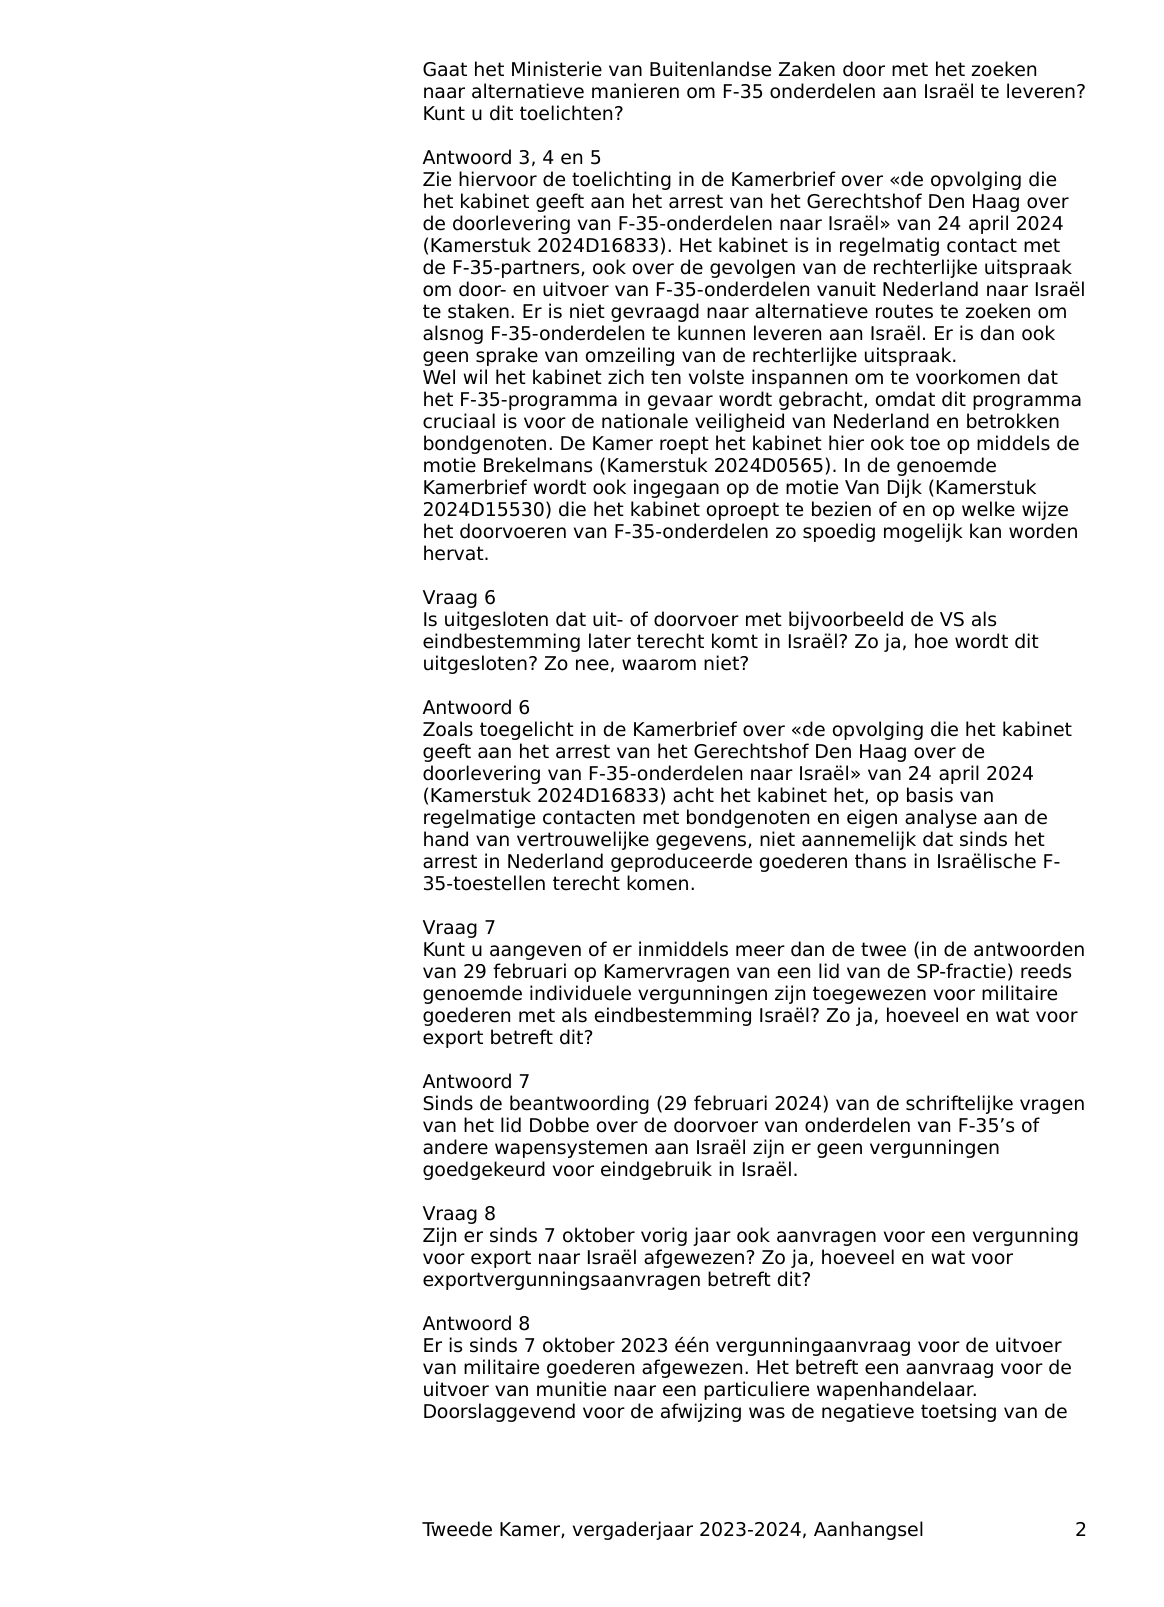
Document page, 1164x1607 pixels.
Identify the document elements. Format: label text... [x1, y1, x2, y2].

text Kunt u aangeven of er inmiddels meer dan de twee (in de antwoorden van 29 februari op Kamervragen van een lid van de SP-fractie) reeds genoemde individuele vergunningen zijn toegewezen voor militaire goederen met als eindbestemming Israël? Zo ja, hoeveel en wat voor export betreft dit? [422, 939, 1087, 1049]
text Antwoord 7 [422, 1071, 1087, 1093]
text Antwoord 3, 4 en 5 [422, 147, 1087, 169]
text Vraag 7 [422, 917, 1087, 939]
text Zie hiervoor de toelichting in de Kamerbrief over «de opvolging die het kabinet geeft aan het arrest van het Gerechtshof Den Haag over de doorlevering van F-35-onderdelen naar Israël» van 24 april 2024 (Kamerstuk 2024D16833). Het kabinet is in regelmatig contact met de F-35-partners, ook over de gevolgen van de rechterlijke uitspraak om door- en uitvoer van F-35-onderdelen vanuit Nederland naar Israël te staken. Er is niet gevraagd naar alternatieve routes te zoeken om alsnog F-35-onderdelen te kunnen leveren aan Israël. Er is dan ook geen sprake van omzeiling van de rechterlijke uitspraak. [422, 169, 1087, 367]
text Vraag 6 [422, 587, 1087, 609]
text Gaat het Ministerie van Buitenlandse Zaken door met het zoeken naar alternatieve manieren om F-35 onderdelen aan Israël te leveren? Kunt u dit toelichten? [422, 59, 1087, 125]
text Is uitgesloten dat uit- of doorvoer met bijvoorbeeld de VS als eindbestemming later terecht komt in Israël? Zo ja, hoe wordt dit uitgesloten? Zo nee, waarom niet? [422, 609, 1087, 675]
text Vraag 8 [422, 1203, 1087, 1225]
text Zijn er sinds 7 oktober vorig jaar ook aanvragen voor een vergunning voor export naar Israël afgewezen? Zo ja, hoeveel en wat voor exportvergunningsaanvragen betreft dit? [422, 1225, 1087, 1291]
text Sinds de beantwoording (29 februari 2024) van de schriftelijke vragen van het lid Dobbe over de doorvoer van onderdelen van F-35’s of andere wapensystemen aan Israël zijn er geen vergunningen goedgekeurd voor eindgebruik in Israël. [422, 1093, 1087, 1181]
text Antwoord 8 [422, 1313, 1087, 1335]
text Zoals toegelicht in de Kamerbrief over «de opvolging die het kabinet geeft aan het arrest van het Gerechtshof Den Haag over de doorlevering van F-35-onderdelen naar Israël» van 24 april 2024 (Kamerstuk 2024D16833) acht het kabinet het, op basis van regelmatige contacten met bondgenoten en eigen analyse aan de hand van vertrouwelijke gegevens, niet aannemelijk dat sinds het arrest in Nederland geproduceerde goederen thans in Israëlische F-35-toestellen terecht komen. [422, 719, 1087, 895]
text Antwoord 6 [422, 697, 1087, 719]
text Wel wil het kabinet zich ten volste inspannen om te voorkomen dat het F-35-programma in gevaar wordt gebracht, omdat dit programma cruciaal is voor de nationale veiligheid van Nederland en betrokken bondgenoten. De Kamer roept het kabinet hier ook toe op middels de motie Brekelmans (Kamerstuk 2024D0565). In de genoemde Kamerbrief wordt ook ingegaan op de motie Van Dijk (Kamerstuk 2024D15530) die het kabinet oproept te bezien of en op welke wijze het doorvoeren van F-35-onderdelen zo spoedig mogelijk kan worden hervat. [422, 367, 1087, 565]
text Er is sinds 7 oktober 2023 één vergunningaanvraag voor de uitvoer van militaire goederen afgewezen. Het betreft een aanvraag voor de uitvoer van munitie naar een particuliere wapenhandelaar. Doorslaggevend voor de afwijzing was de negatieve toetsing van de [422, 1335, 1087, 1423]
